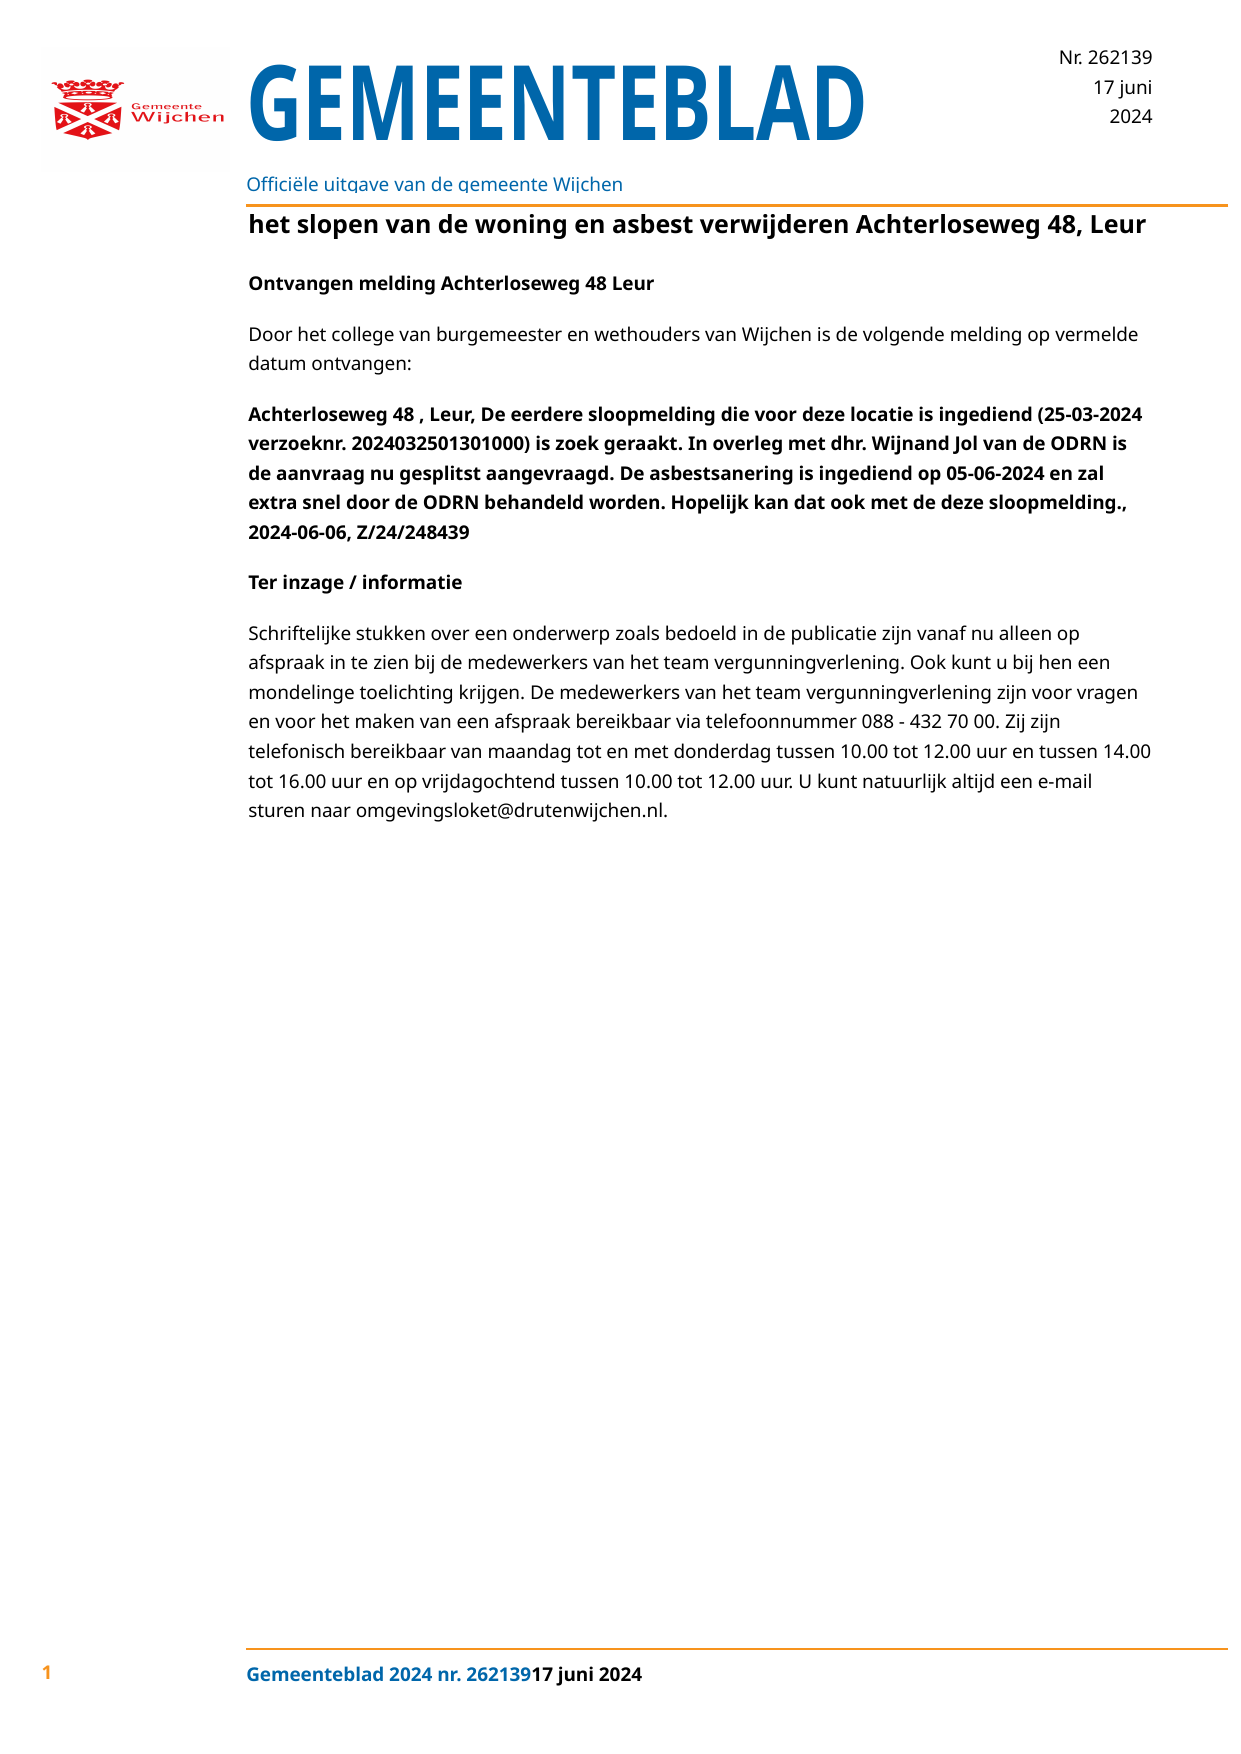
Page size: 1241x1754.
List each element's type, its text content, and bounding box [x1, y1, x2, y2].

picture [41, 47, 231, 172]
text Schriftelijke stukken over een onderwerp zoals bedoeld in de publicatie zijn vanaf nu alleen op afspraak in te zien bij de medewerkers van het team vergunningverlening. Ook kunt u bij hen een mondelinge toelichting krijgen. De medewerkers van het team vergunningverlening zijn voor vragen en voor het maken van een afspraak bereikbaar via telefoonnummer 088 - 432 70 00. Zij zijn telefonisch bereikbaar van maandag tot en met donderdag tussen 10.00 tot 12.00 uur en tussen 14.00 tot 16.00 uur en op vrijdagochtend tussen 10.00 tot 12.00 uur. U kunt natuurlijk altijd een e-mail sturen naar omgevingsloket@drutenwijchen.nl. [248, 620, 1152, 823]
text Ter inzage / informatie [248, 569, 1152, 595]
text Achterloseweg 48 , Leur, De eerdere sloopmelding die voor deze locatie is ingediend (25-03-2024 verzoeknr. 2024032501301000) is zoek geraakt. In overleg met dhr. Wijnand Jol van de ODRN is de aanvraag nu gesplitst aangevraagd. De asbestsanering is ingediend op 05-06-2024 en zal extra snel door de ODRN behandeld worden. Hopelijk kan dat ook met de deze sloopmelding., 2024-06-06, Z/24/248439 [248, 401, 1152, 545]
text Ontvangen melding Achterloseweg 48 Leur [248, 270, 1152, 296]
text het slopen van de woning en asbest verwijderen Achterloseweg 48, Leur [248, 207, 1152, 241]
text Door het college van burgemeester en wethouders van Wijchen is de volgende melding op vermelde datum ontvangen: [248, 321, 1152, 376]
